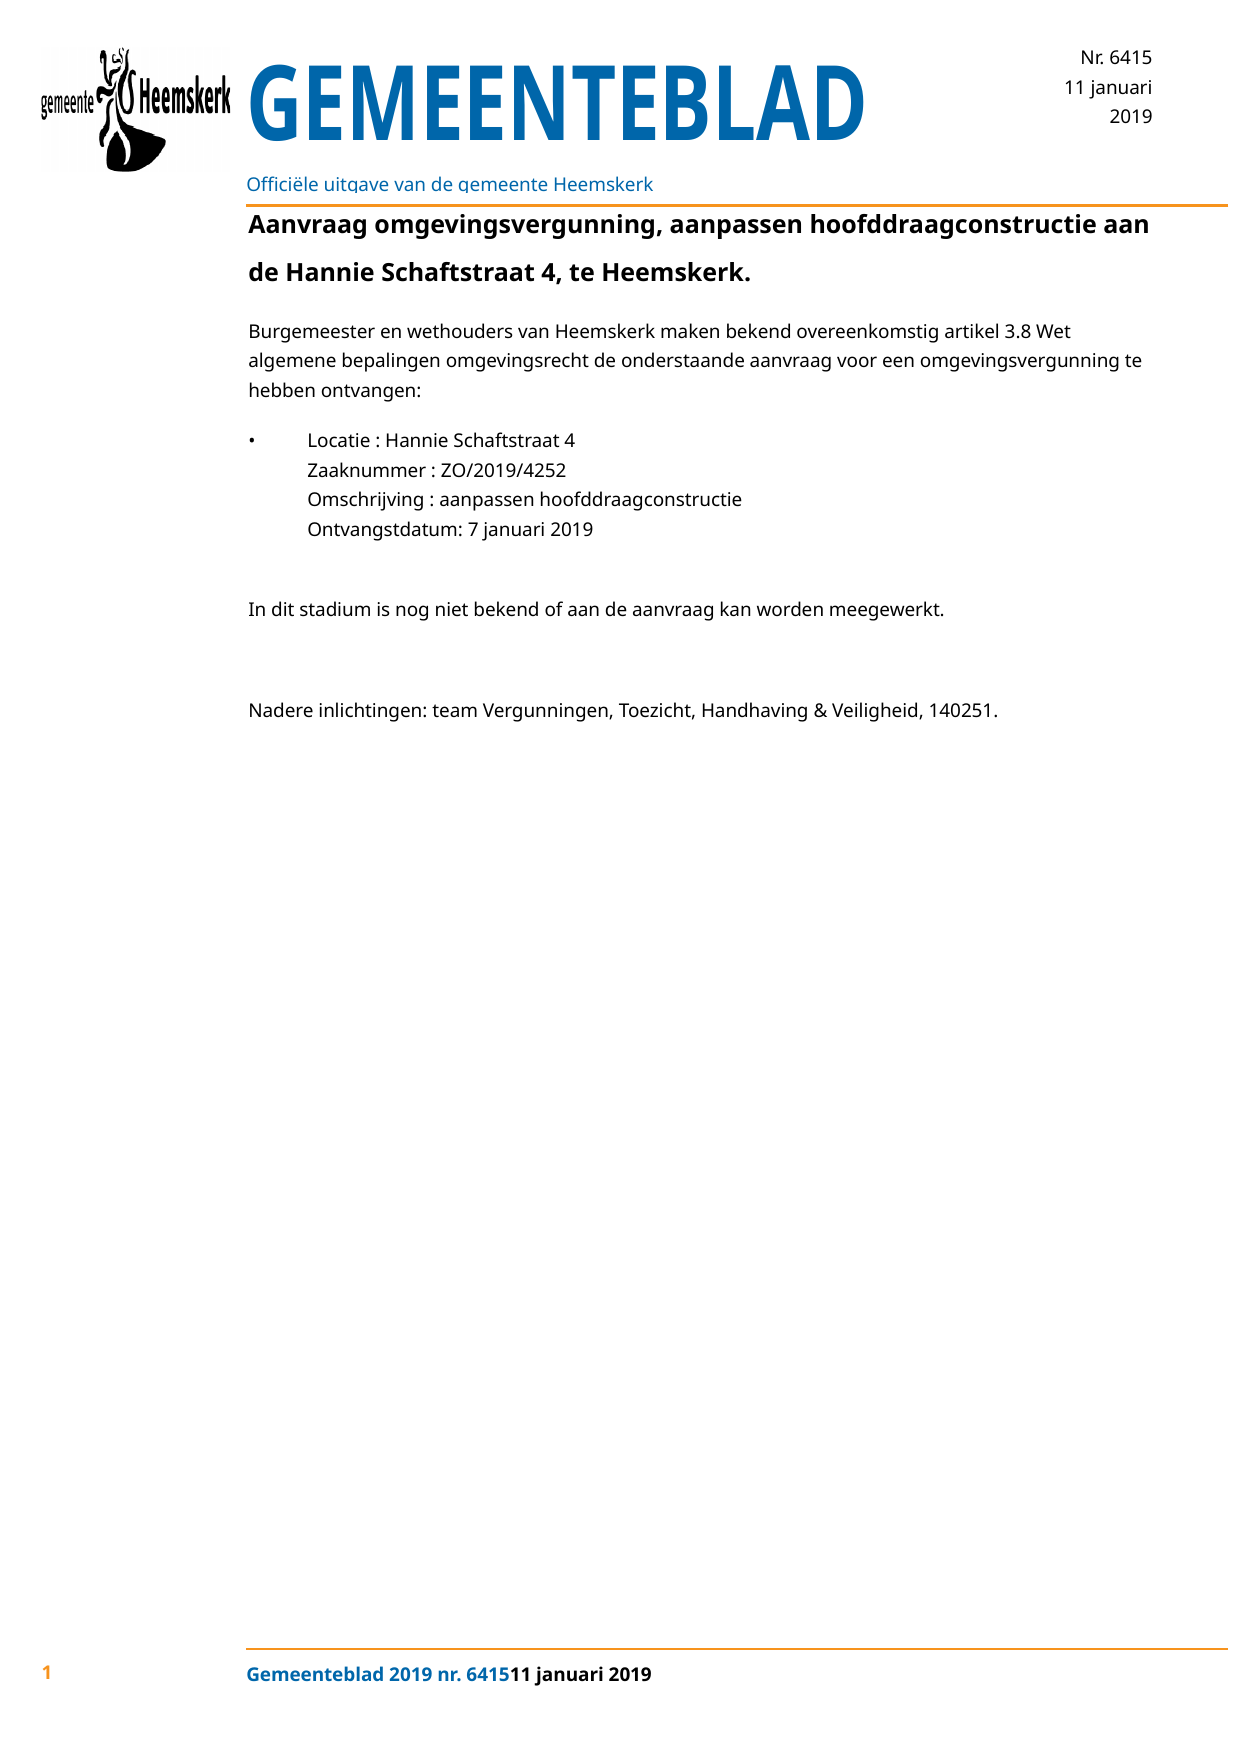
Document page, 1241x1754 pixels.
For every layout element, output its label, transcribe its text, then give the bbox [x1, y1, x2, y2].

list Zaaknummer : ZO/2019/4252 [248, 457, 1152, 483]
text In dit stadium is nog niet bekend of aan de aanvraag kan worden meegewerkt. [248, 596, 1152, 622]
text Burgemeester en wethouders van Heemskerk maken bekend overeenkomstig artikel 3.8 Wet algemene bepalingen omgevingsrecht de onderstaande aanvraag voor een omgevingsvergunning te hebben ontvangen: [248, 318, 1152, 403]
list Omschrijving : aanpassen hoofddraagconstructie [248, 487, 1152, 512]
text Aanvraag omgevingsvergunning, aanpassen hoofddraagconstructie aan de Hannie Schaftstraat 4, te Heemskerk. [248, 207, 1152, 288]
text Nadere inlichtingen: team Vergunningen, Toezicht, Handhaving & Veiligheid, 140251. [248, 697, 1152, 723]
picture [41, 47, 231, 172]
list Ontvangstdatum: 7 januari 2019 [248, 516, 1152, 542]
list Locatie : Hannie Schaftstraat 4 [248, 427, 1152, 453]
